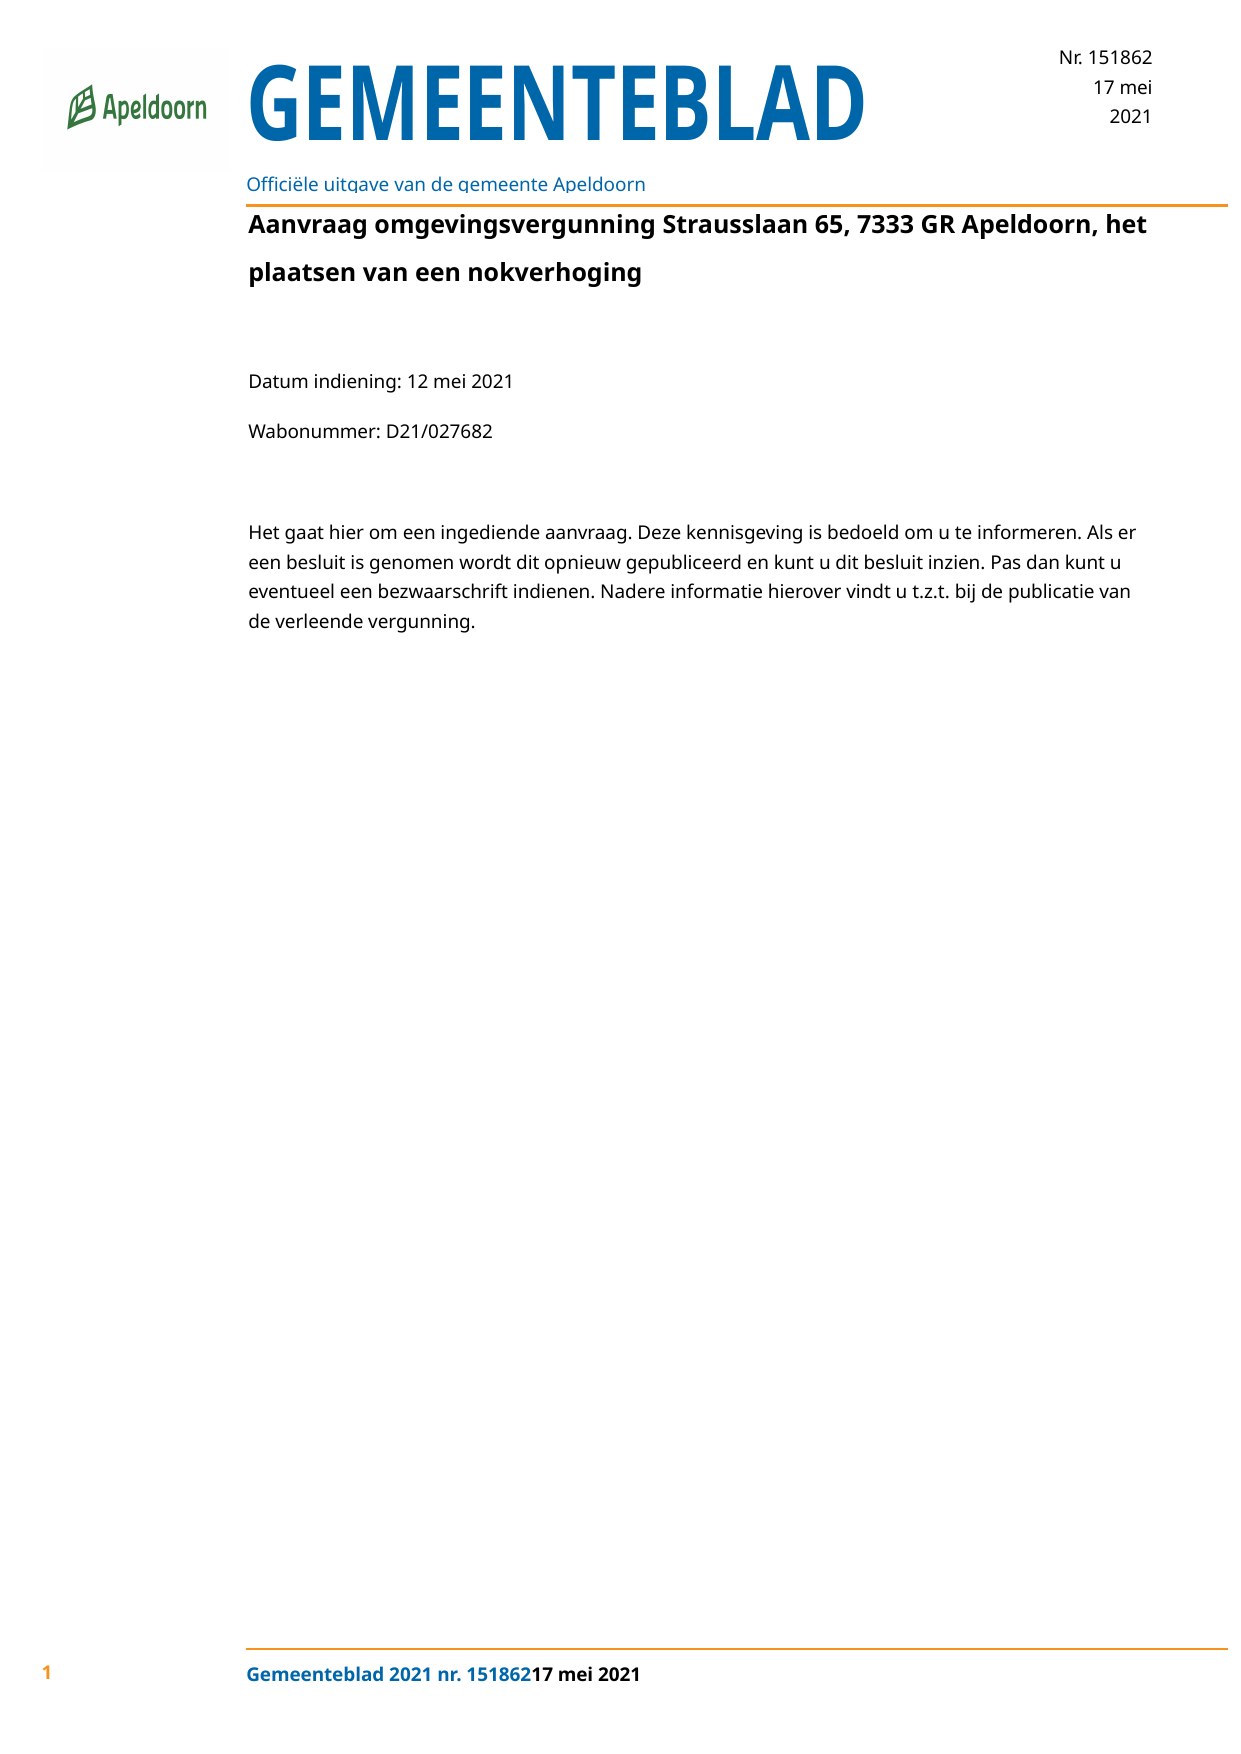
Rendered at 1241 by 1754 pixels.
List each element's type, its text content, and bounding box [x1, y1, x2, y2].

picture [41, 47, 231, 172]
text Datum indiening: 12 mei 2021 [248, 368, 1152, 394]
text Het gaat hier om een ingediende aanvraag. Deze kennisgeving is bedoeld om u te informeren. Als er een besluit is genomen wordt dit opnieuw gepubliceerd en kunt u dit besluit inzien. Pas dan kunt u eventueel een bezwaarschrift indienen. Nadere informatie hierover vindt u t.z.t. bij de publicatie van de verleende vergunning. [248, 519, 1152, 634]
text Wabonummer: D21/027682 [248, 419, 1152, 444]
text Aanvraag omgevingsvergunning Strausslaan 65, 7333 GR Apeldoorn, het plaatsen van een nokverhoging [248, 207, 1152, 288]
